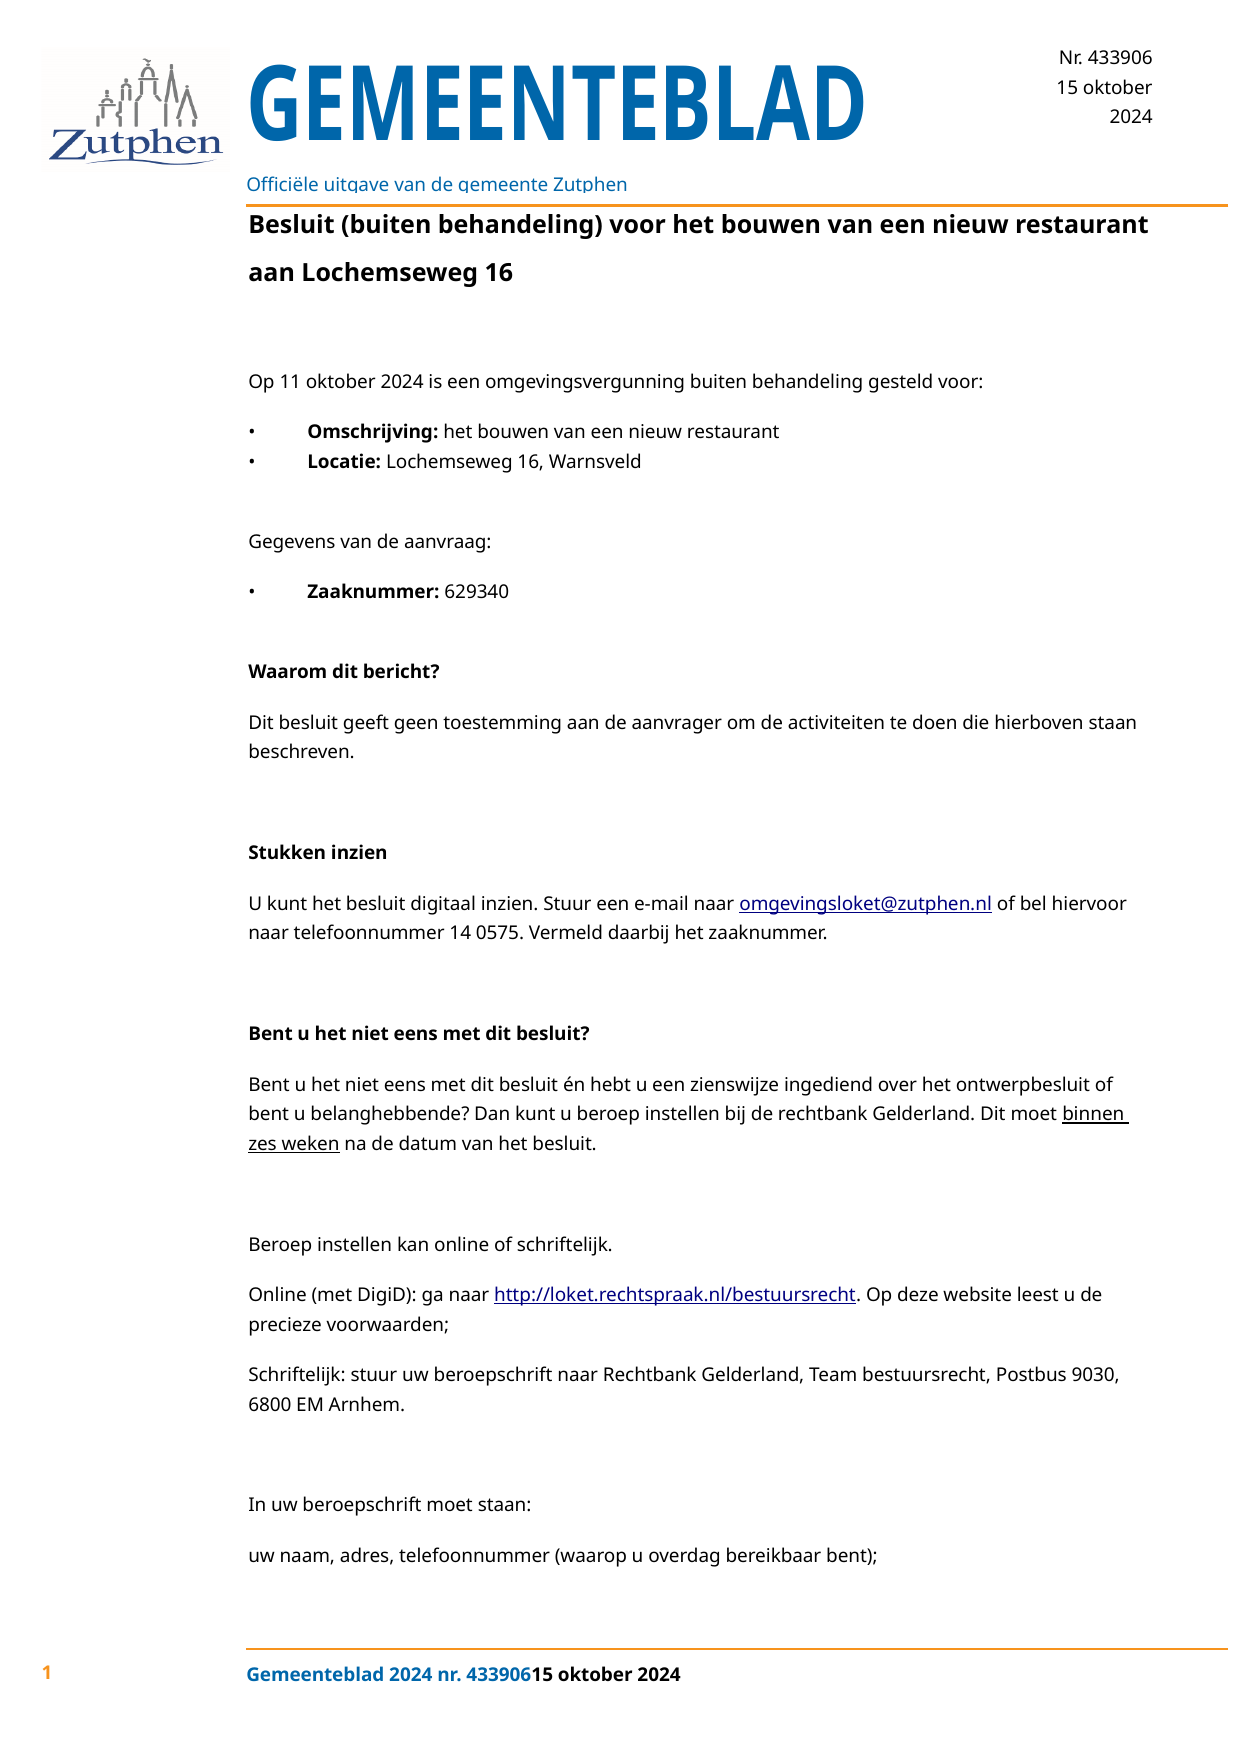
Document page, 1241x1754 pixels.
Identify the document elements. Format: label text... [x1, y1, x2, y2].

list Zaaknummer: 629340 [248, 579, 1152, 604]
text uw naam, adres, telefoonnummer (waarop u overdag bereikbaar bent); [248, 1542, 1152, 1568]
text Beroep instellen kan online of schriftelijk. [248, 1231, 1152, 1257]
text Besluit (buiten behandeling) voor het bouwen van een nieuw restaurant aan Lochemseweg 16 [248, 207, 1152, 288]
text In uw beroepschrift moet staan: [248, 1492, 1152, 1517]
text Gegevens van de aanvraag: [248, 528, 1152, 554]
text Bent u het niet eens met dit besluit? [248, 1020, 1152, 1046]
text Schriftelijk: stuur uw beroepschrift naar Rechtbank Gelderland, Team bestuursrecht, Postbus 9030, 6800 EM Arnhem. [248, 1361, 1152, 1417]
picture [41, 47, 231, 172]
text Dit besluit geeft geen toestemming aan de aanvrager om de activiteiten te doen die hierboven staan beschreven. [248, 709, 1152, 764]
text Stukken inzien [248, 839, 1152, 865]
list Omschrijving: het bouwen van een nieuw restaurant [248, 419, 1152, 444]
text Op 11 oktober 2024 is een omgevingsvergunning buiten behandeling gesteld voor: [248, 368, 1152, 394]
text Bent u het niet eens met dit besluit én hebt u een zienswijze ingediend over het ontwerpbesluit of bent u belanghebbende? Dan kunt u beroep instellen bij de rechtbank Gelderland. Dit moet binnen zes weken na de datum van het besluit. [248, 1071, 1152, 1156]
list Locatie: Lochemseweg 16, Warnsveld [248, 448, 1152, 474]
text U kunt het besluit digitaal inzien. Stuur een e-mail naar omgevingsloket@zutphen.nl of bel hiervoor naar telefoonnummer 14 0575. Vermeld daarbij het zaaknummer. [248, 890, 1152, 945]
text Online (met DigiD): ga naar http://loket.rechtspraak.nl/bestuursrecht. Op deze website leest u de precieze voorwaarden; [248, 1281, 1152, 1337]
text Waarom dit bericht? [248, 659, 1152, 684]
